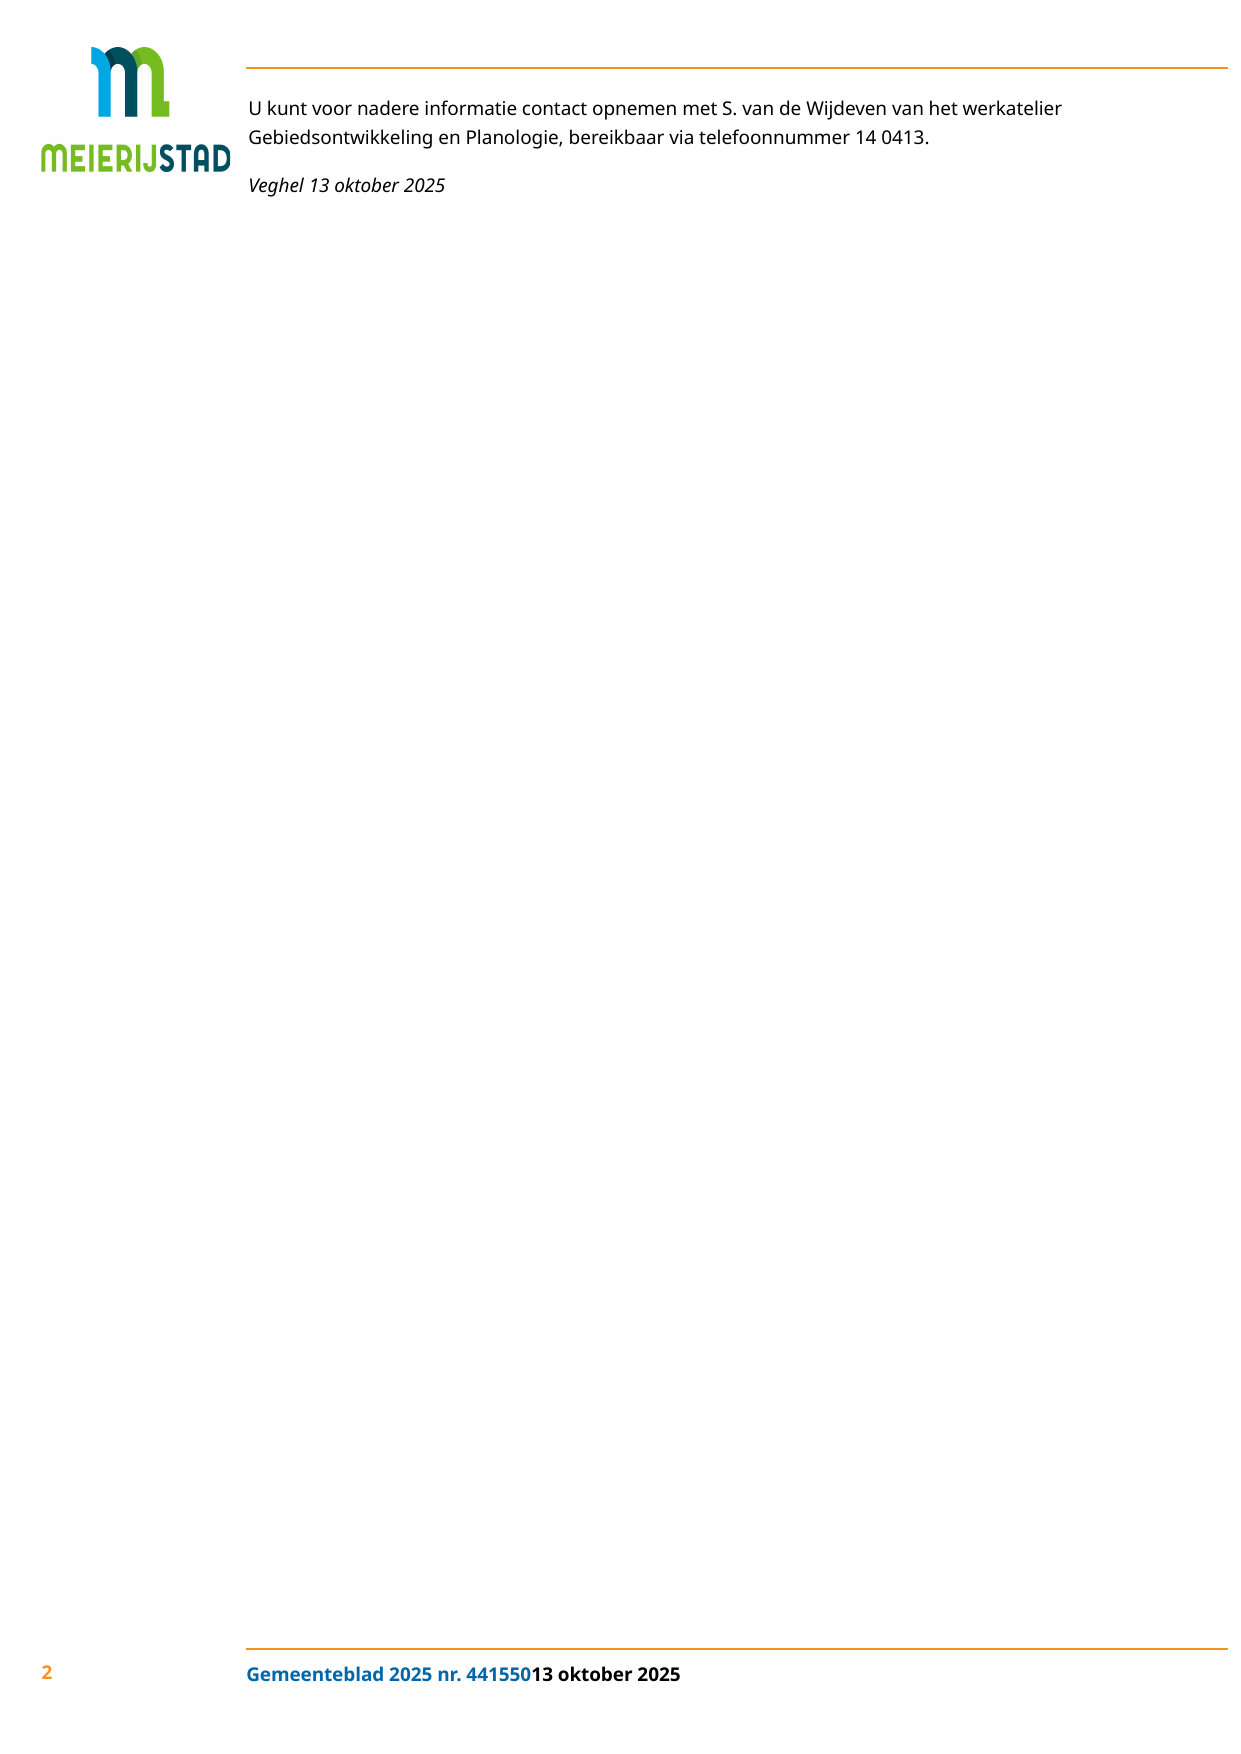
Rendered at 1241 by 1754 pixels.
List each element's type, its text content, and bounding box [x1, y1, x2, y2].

picture [41, 47, 231, 172]
text Veghel 13 oktober 2025 [248, 172, 1152, 198]
text U kunt voor nadere informatie contact opnemen met S. van de Wijdeven van het werkatelier Gebiedsontwikkeling en Planologie, bereikbaar via telefoonnummer 14 0413. [248, 95, 1152, 150]
